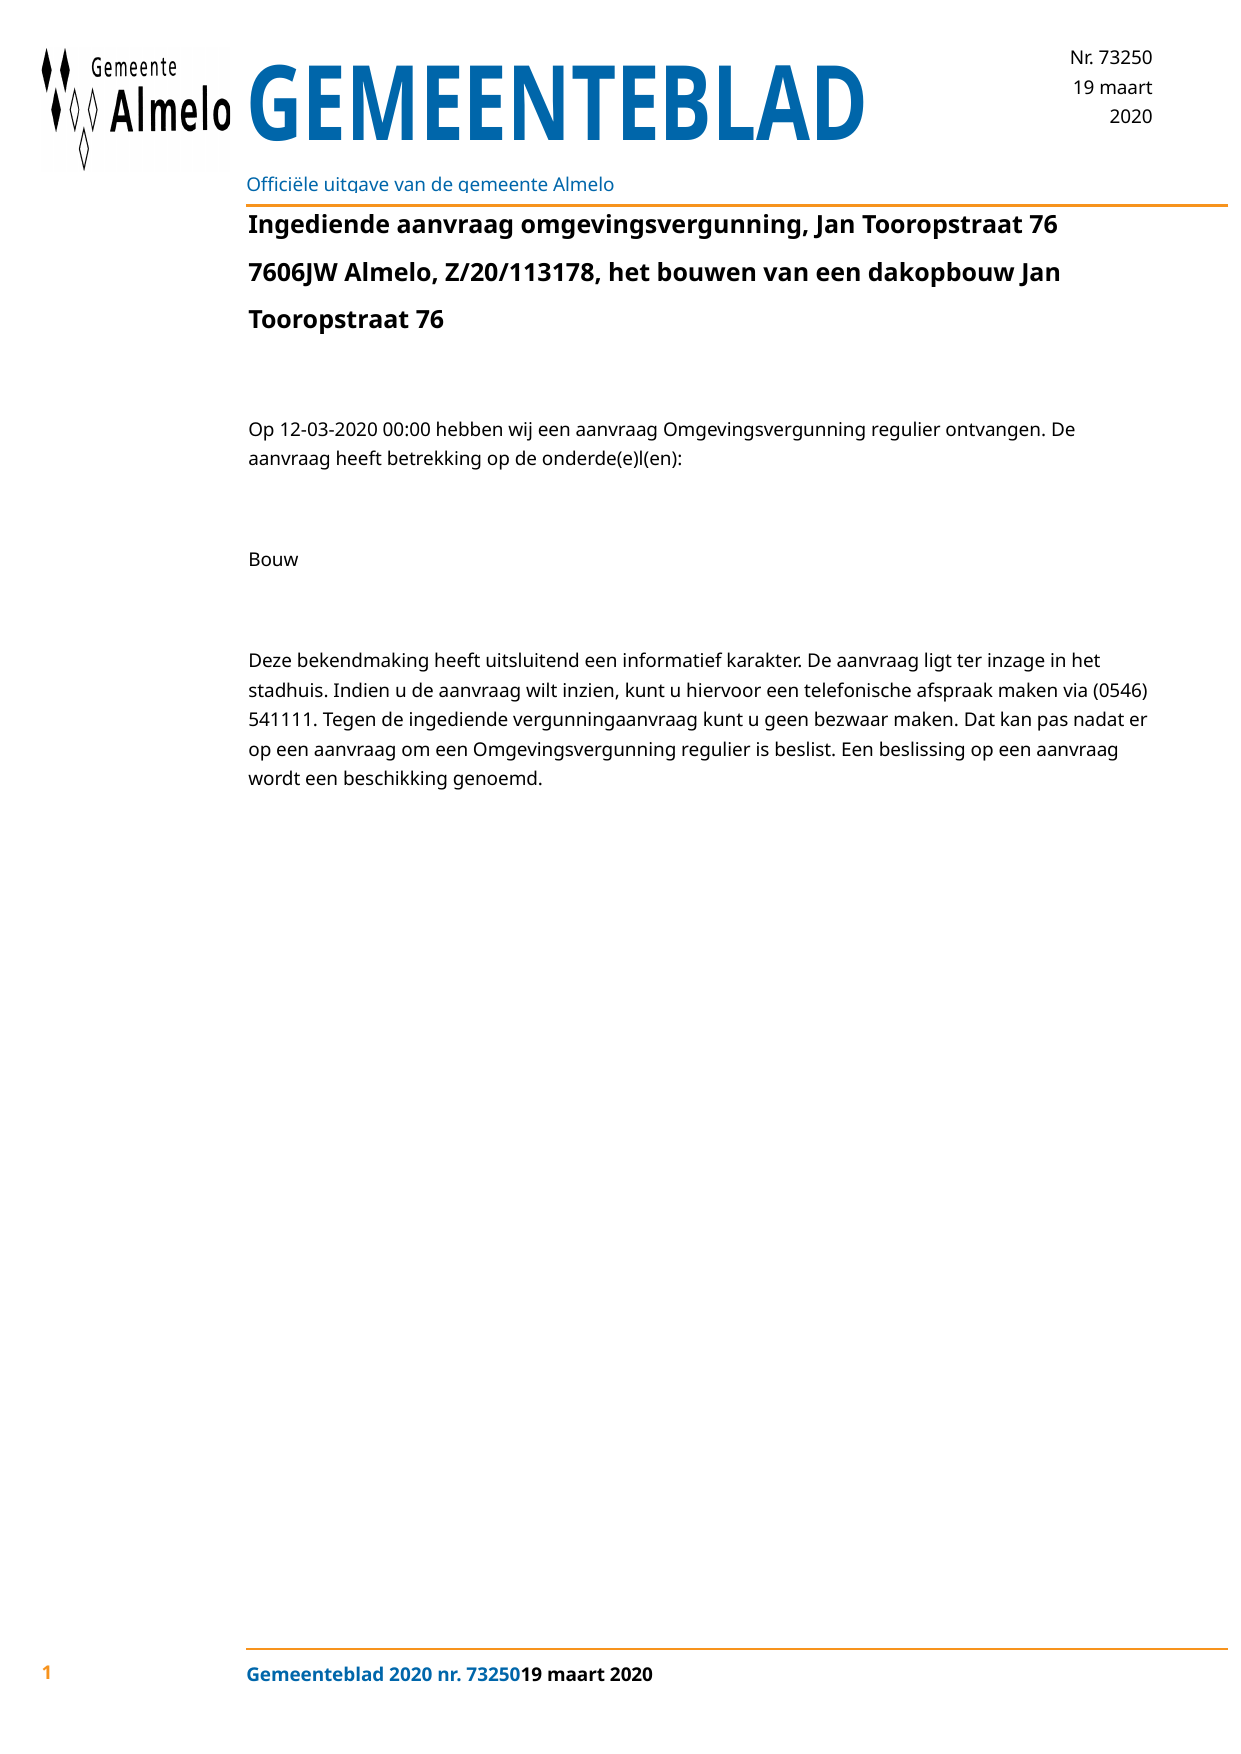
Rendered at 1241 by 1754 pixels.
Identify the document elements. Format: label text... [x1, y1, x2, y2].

text Bouw [248, 546, 1152, 572]
text Op 12-03-2020 00:00 hebben wij een aanvraag Omgevingsvergunning regulier ontvangen. De aanvraag heeft betrekking op de onderde(e)l(en): [248, 416, 1152, 471]
picture [41, 47, 231, 172]
text Ingediende aanvraag omgevingsvergunning, Jan Tooropstraat 76 7606JW Almelo, Z/20/113178, het bouwen van een dakopbouw Jan Tooropstraat 76 [248, 207, 1152, 336]
text Deze bekendmaking heeft uitsluitend een informatief karakter. De aanvraag ligt ter inzage in het stadhuis. Indien u de aanvraag wilt inzien, kunt u hiervoor een telefonische afspraak maken via (0546) 541111. Tegen de ingediende vergunningaanvraag kunt u geen bezwaar maken. Dat kan pas nadat er op een aanvraag om een Omgevingsvergunning regulier is beslist. Een beslissing op een aanvraag wordt een beschikking genoemd. [248, 647, 1152, 791]
